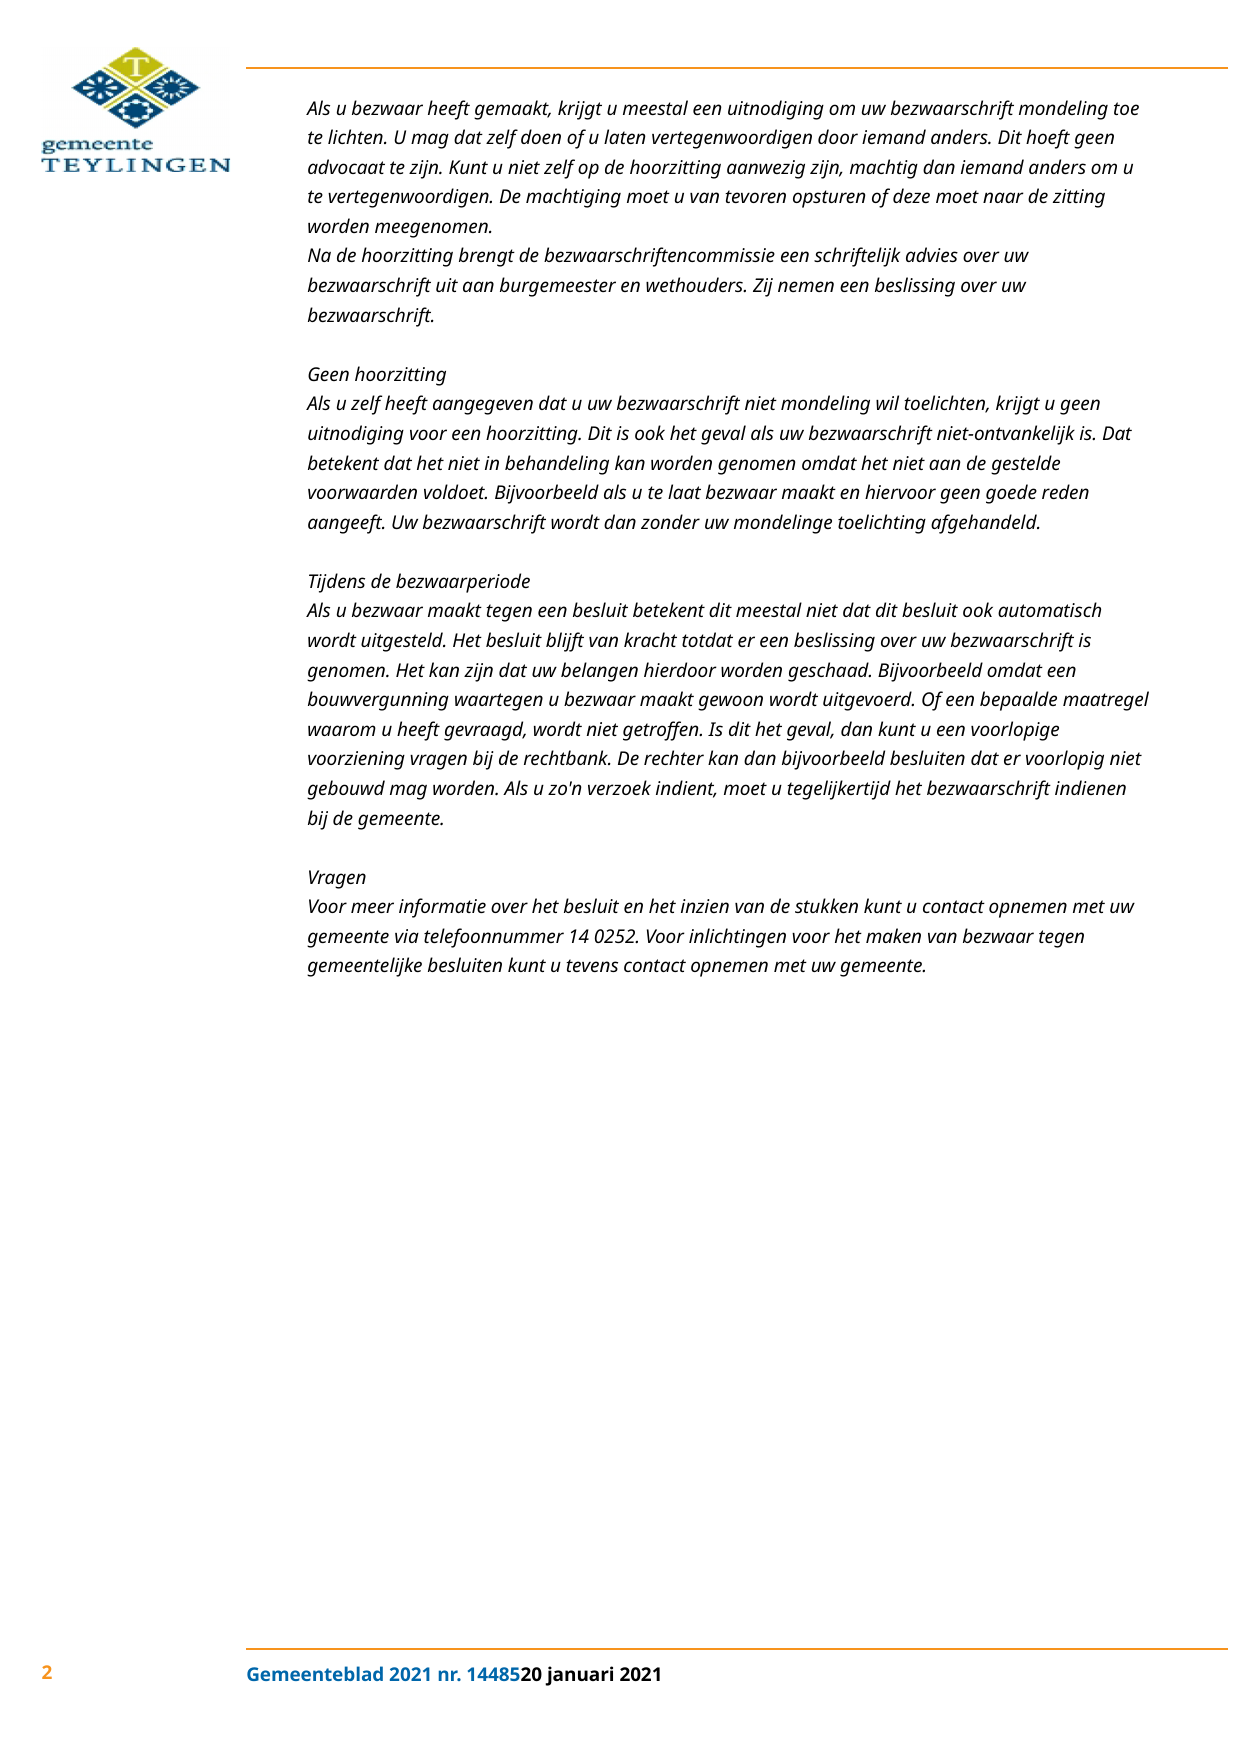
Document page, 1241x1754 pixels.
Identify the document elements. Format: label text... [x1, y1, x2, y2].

list Voor meer informatie over het besluit en het inzien van de stukken kunt u contact opnemen met uw gemeente via telefoonnummer 14 0252. Voor inlichtingen voor het maken van bezwaar tegen gemeentelijke besluiten kunt u tevens contact opnemen met uw gemeente. [248, 893, 1152, 978]
list Als u bezwaar maakt tegen een besluit betekent dit meestal niet dat dit besluit ook automatisch wordt uitgesteld. Het besluit blijft van kracht totdat er een beslissing over uw bezwaarschrift is genomen. Het kan zijn dat uw belangen hierdoor worden geschaad. Bijvoorbeeld omdat een bouwvergunning waartegen u bezwaar maakt gewoon wordt uitgevoerd. Of een bepaalde maatregel waarom u heeft gevraagd, wordt niet getroffen. Is dit het geval, dan kunt u een voorlopige voorziening vragen bij de rechtbank. De rechter kan dan bijvoorbeeld besluiten dat er voorlopig niet gebouwd mag worden. Als u zo'n verzoek indient, moet u tegelijkertijd het bezwaarschrift indienen bij de gemeente. [248, 598, 1152, 831]
picture [41, 47, 231, 172]
list Na de hoorzitting brengt de bezwaarschriftencommissie een schriftelijk advies over uw bezwaarschrift uit aan burgemeester en wethouders. Zij nemen een beslissing over uw bezwaarschrift. [248, 243, 1152, 328]
list Geen hoorzitting [248, 361, 1152, 387]
list Als u bezwaar heeft gemaakt, krijgt u meestal een uitnodiging om uw bezwaarschrift mondeling toe te lichten. U mag dat zelf doen of u laten vertegenwoordigen door iemand anders. Dit hoeft geen advocaat te zijn. Kunt u niet zelf op de hoorzitting aanwezig zijn, machtig dan iemand anders om u te vertegenwoordigen. De machtiging moet u van tevoren opsturen of deze moet naar de zitting worden meegenomen. [248, 95, 1152, 239]
list Tijdens de bezwaarperiode [248, 568, 1152, 594]
list Als u zelf heeft aangegeven dat u uw bezwaarschrift niet mondeling wil toelichten, krijgt u geen uitnodiging voor een hoorzitting. Dit is ook het geval als uw bezwaarschrift niet-ontvankelijk is. Dat betekent dat het niet in behandeling kan worden genomen omdat het niet aan de gestelde voorwaarden voldoet. Bijvoorbeeld als u te laat bezwaar maakt en hiervoor geen goede reden aangeeft. Uw bezwaarschrift wordt dan zonder uw mondelinge toelichting afgehandeld. [248, 391, 1152, 535]
list Vragen [248, 864, 1152, 890]
